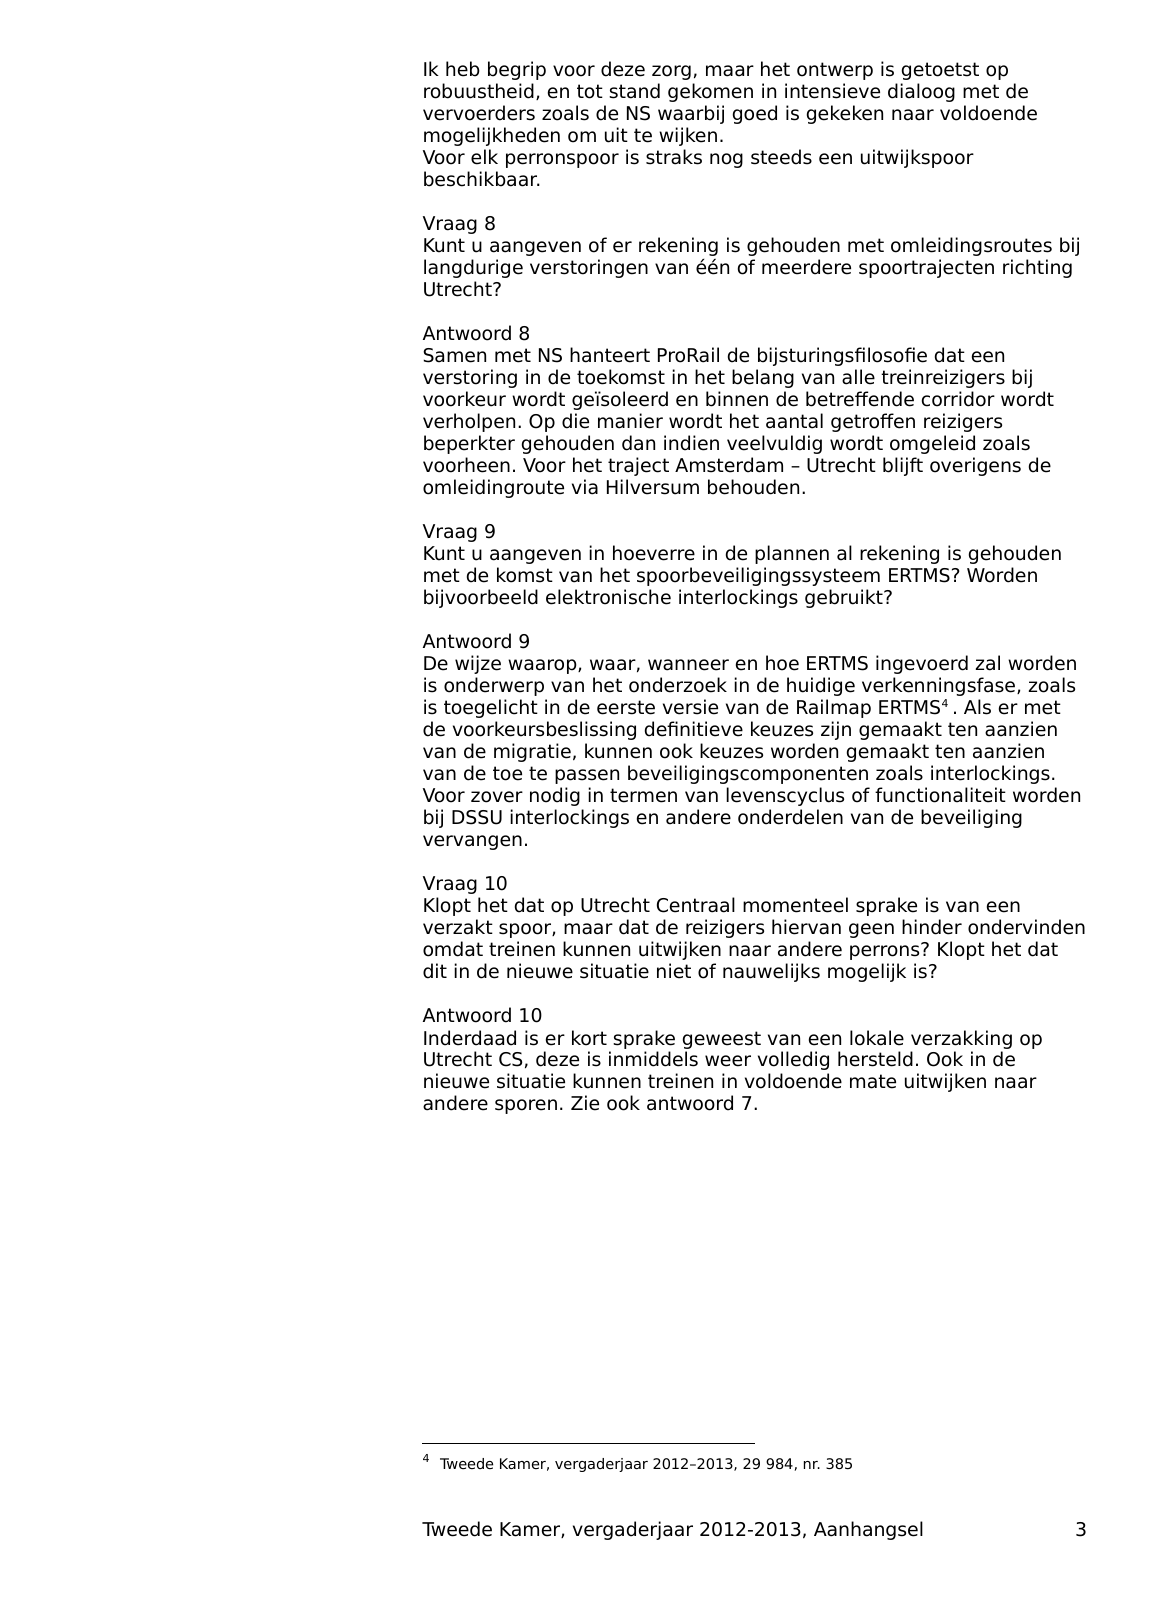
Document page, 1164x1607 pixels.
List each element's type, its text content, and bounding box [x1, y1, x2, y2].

text Kunt u aangeven of er rekening is gehouden met omleidingsroutes bij langdurige verstoringen van één of meerdere spoortrajecten richting Utrecht? [422, 235, 1087, 301]
text Vraag 8 [422, 213, 1087, 235]
text Inderdaad is er kort sprake geweest van een lokale verzakking op Utrecht CS, deze is inmiddels weer volledig hersteld. Ook in de nieuwe situatie kunnen treinen in voldoende mate uitwijken naar andere sporen. Zie ook antwoord 7. [422, 1027, 1087, 1115]
text Ik heb begrip voor deze zorg, maar het ontwerp is getoetst op robuustheid, en tot stand gekomen in intensieve dialoog met de vervoerders zoals de NS waarbij goed is gekeken naar voldoende mogelijkheden om uit te wijken. [422, 59, 1087, 147]
text Kunt u aangeven in hoeverre in de plannen al rekening is gehouden met de komst van het spoorbeveiligingssysteem ERTMS? Worden bijvoorbeeld elektronische interlockings gebruikt? [422, 543, 1087, 609]
text Tweede Kamer, vergaderjaar 2012–2013, 29 984, nr. 385 [422, 1452, 1087, 1474]
text Antwoord 10 [422, 1005, 1087, 1027]
text Vraag 9 [422, 521, 1087, 543]
text De wijze waarop, waar, wanneer en hoe ERTMS ingevoerd zal worden is onderwerp van het onderzoek in de huidige verkenningsfase, zoals is toegelicht in de eerste versie van de Railmap ERTMS. Als er met de voorkeursbeslissing definitieve keuzes zijn gemaakt ten aanzien van de migratie, kunnen ook keuzes worden gemaakt ten aanzien van de toe te passen beveiligingscomponenten zoals interlockings. Voor zover nodig in termen van levenscyclus of functionaliteit worden bij DSSU interlockings en andere onderdelen van de beveiliging vervangen. [422, 653, 1087, 851]
text Klopt het dat op Utrecht Centraal momenteel sprake is van een verzakt spoor, maar dat de reizigers hiervan geen hinder ondervinden omdat treinen kunnen uitwijken naar andere perrons? Klopt het dat dit in de nieuwe situatie niet of nauwelijks mogelijk is? [422, 895, 1087, 983]
text Samen met NS hanteert ProRail de bijsturingsfilosofie dat een verstoring in de toekomst in het belang van alle treinreizigers bij voorkeur wordt geïsoleerd en binnen de betreffende corridor wordt verholpen. Op die manier wordt het aantal getroffen reizigers beperkter gehouden dan indien veelvuldig wordt omgeleid zoals voorheen. Voor het traject Amsterdam – Utrecht blijft overigens de omleidingroute via Hilversum behouden. [422, 345, 1087, 499]
text Vraag 10 [422, 873, 1087, 895]
text Antwoord 9 [422, 631, 1087, 653]
text Antwoord 8 [422, 323, 1087, 345]
text Voor elk perronspoor is straks nog steeds een uitwijkspoor beschikbaar. [422, 147, 1087, 191]
